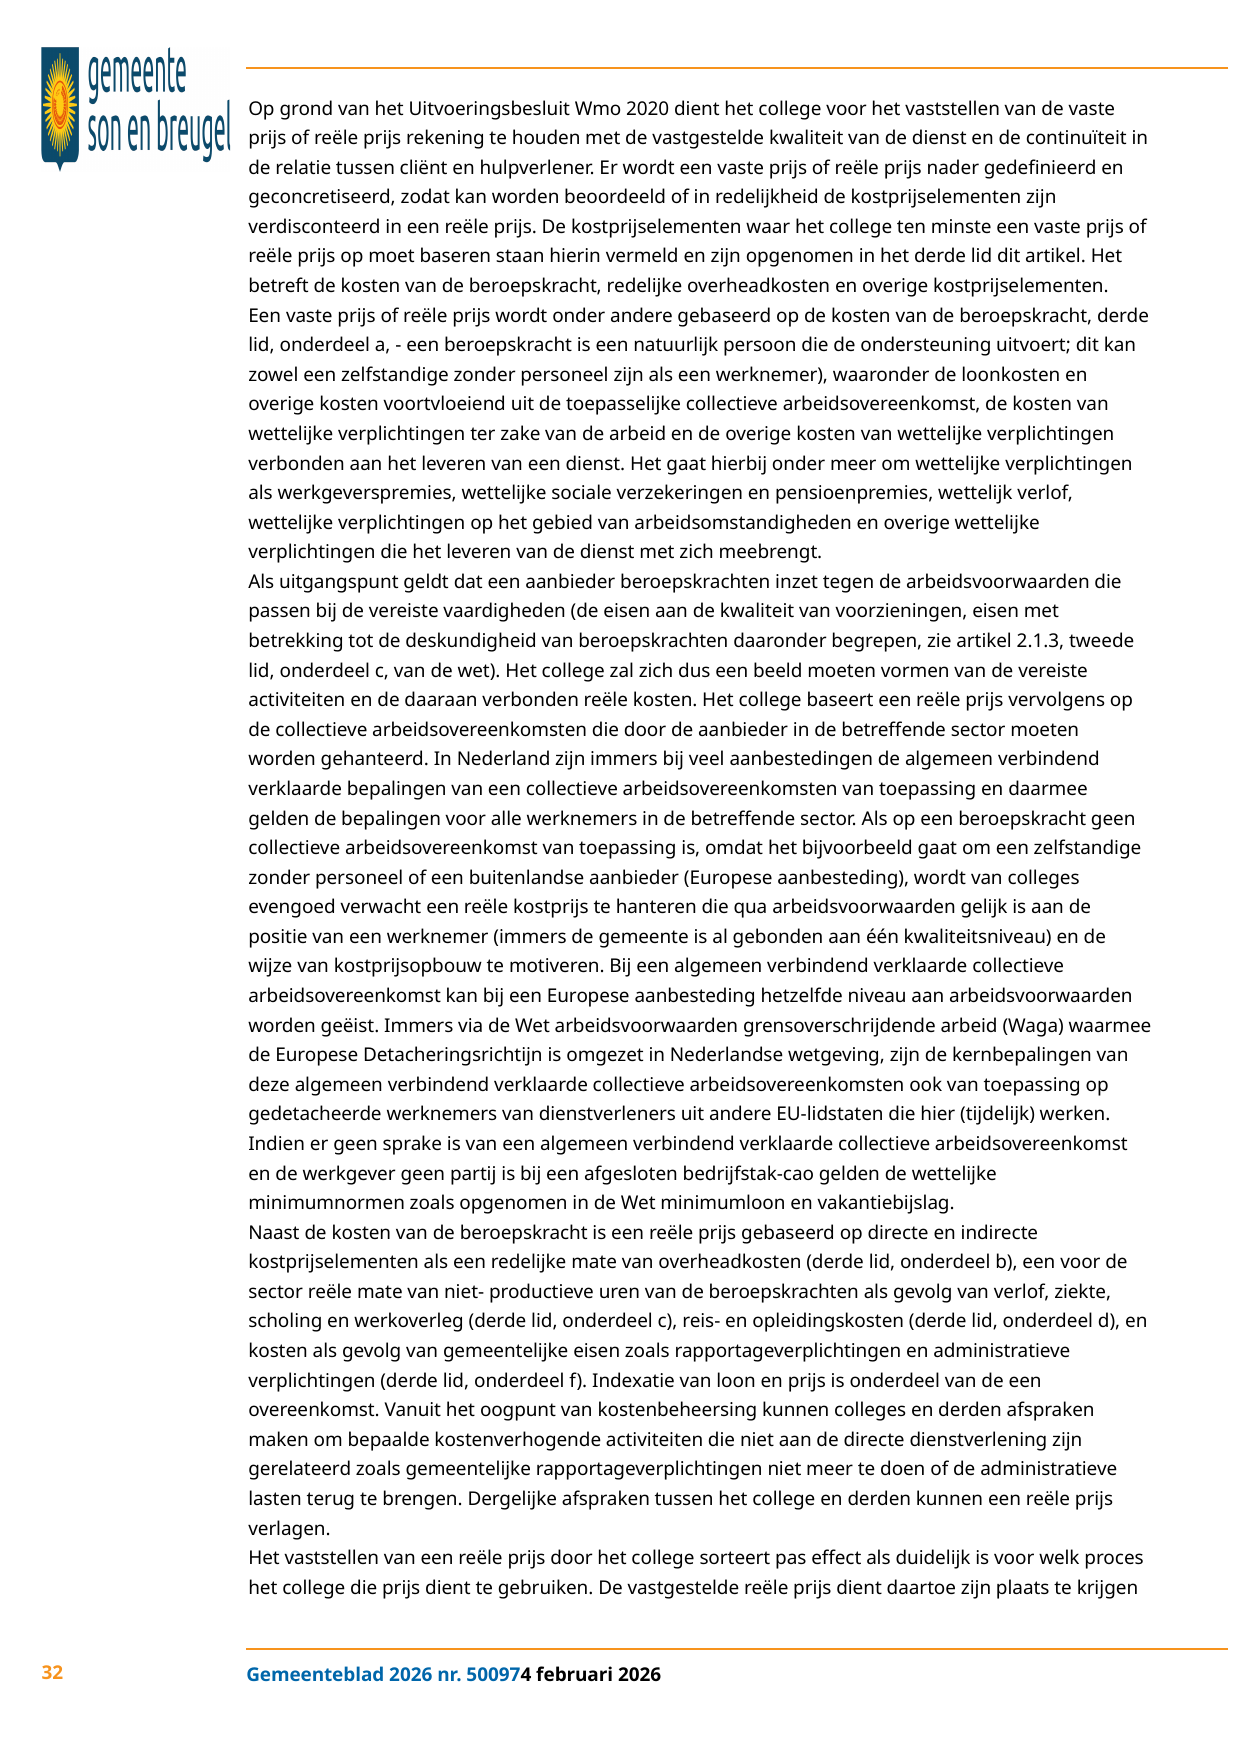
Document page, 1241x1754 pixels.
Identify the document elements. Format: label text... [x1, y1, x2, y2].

text Als uitgangspunt geldt dat een aanbieder beroepskrachten inzet tegen de arbeidsvoorwaarden die passen bij de vereiste vaardigheden (de eisen aan de kwaliteit van voorzieningen, eisen met betrekking tot de deskundigheid van beroepskrachten daaronder begrepen, zie artikel 2.1.3, tweede lid, onderdeel c, van de wet). Het college zal zich dus een beeld moeten vormen van de vereiste activiteiten en de daaraan verbonden reële kosten. Het college baseert een reële prijs vervolgens op de collectieve arbeidsovereenkomsten die door de aanbieder in de betreffende sector moeten worden gehanteerd. In Nederland zijn immers bij veel aanbestedingen de algemeen verbindend verklaarde bepalingen van een collectieve arbeidsovereenkomsten van toepassing en daarmee gelden de bepalingen voor alle werknemers in de betreffende sector. Als op een beroepskracht geen collectieve arbeidsovereenkomst van toepassing is, omdat het bijvoorbeeld gaat om een zelfstandige zonder personeel of een buitenlandse aanbieder (Europese aanbesteding), wordt van colleges evengoed verwacht een reële kostprijs te hanteren die qua arbeidsvoorwaarden gelijk is aan de positie van een werknemer (immers de gemeente is al gebonden aan één kwaliteitsniveau) en de wijze van kostprijsopbouw te motiveren. Bij een algemeen verbindend verklaarde collectieve arbeidsovereenkomst kan bij een Europese aanbesteding hetzelfde niveau aan arbeidsvoorwaarden worden geëist. Immers via de Wet arbeidsvoorwaarden grensoverschrijdende arbeid (Waga) waarmee de Europese Detacheringsrichtijn is omgezet in Nederlandse wetgeving, zijn de kernbepalingen van deze algemeen verbindend verklaarde collectieve arbeidsovereenkomsten ook van toepassing op gedetacheerde werknemers van dienstverleners uit andere EU-lidstaten die hier (tijdelijk) werken. Indien er geen sprake is van een algemeen verbindend verklaarde collectieve arbeidsovereenkomst en de werkgever geen partij is bij een afgesloten bedrijfstak-cao gelden de wettelijke minimumnormen zoals opgenomen in de Wet minimumloon en vakantiebijslag. [248, 568, 1152, 1215]
text Naast de kosten van de beroepskracht is een reële prijs gebaseerd op directe en indirecte kostprijselementen als een redelijke mate van overheadkosten (derde lid, onderdeel b), een voor de sector reële mate van niet- productieve uren van de beroepskrachten als gevolg van verlof, ziekte, scholing en werkoverleg (derde lid, onderdeel c), reis- en opleidingskosten (derde lid, onderdeel d), en kosten als gevolg van gemeentelijke eisen zoals rapportageverplichtingen en administratieve verplichtingen (derde lid, onderdeel f). Indexatie van loon en prijs is onderdeel van de een overeenkomst. Vanuit het oogpunt van kostenbeheersing kunnen colleges en derden afspraken maken om bepaalde kostenverhogende activiteiten die niet aan de directe dienstverlening zijn gerelateerd zoals gemeentelijke rapportageverplichtingen niet meer te doen of de administratieve lasten terug te brengen. Dergelijke afspraken tussen het college en derden kunnen een reële prijs verlagen. [248, 1219, 1152, 1541]
text Op grond van het Uitvoeringsbesluit Wmo 2020 dient het college voor het vaststellen van de vaste prijs of reële prijs rekening te houden met de vastgestelde kwaliteit van de dienst en de continuïteit in de relatie tussen cliënt en hulpverlener. Er wordt een vaste prijs of reële prijs nader gedefinieerd en geconcretiseerd, zodat kan worden beoordeeld of in redelijkheid de kostprijselementen zijn verdisconteerd in een reële prijs. De kostprijselementen waar het college ten minste een vaste prijs of reële prijs op moet baseren staan hierin vermeld en zijn opgenomen in het derde lid dit artikel. Het betreft de kosten van de beroepskracht, redelijke overheadkosten en overige kostprijselementen. [248, 95, 1152, 298]
text Een vaste prijs of reële prijs wordt onder andere gebaseerd op de kosten van de beroepskracht, derde lid, onderdeel a, - een beroepskracht is een natuurlijk persoon die de ondersteuning uitvoert; dit kan zowel een zelfstandige zonder personeel zijn als een werknemer), waaronder de loonkosten en overige kosten voortvloeiend uit de toepasselijke collectieve arbeidsovereenkomst, de kosten van wettelijke verplichtingen ter zake van de arbeid en de overige kosten van wettelijke verplichtingen verbonden aan het leveren van een dienst. Het gaat hierbij onder meer om wettelijke verplichtingen als werkgeverspremies, wettelijke sociale verzekeringen en pensioenpremies, wettelijk verlof, wettelijke verplichtingen op het gebied van arbeidsomstandigheden en overige wettelijke verplichtingen die het leveren van de dienst met zich meebrengt. [248, 302, 1152, 564]
picture [41, 47, 231, 172]
text Het vaststellen van een reële prijs door het college sorteert pas effect als duidelijk is voor welk proces het college die prijs dient te gebruiken. De vastgestelde reële prijs dient daartoe zijn plaats te krijgen [248, 1544, 1152, 1600]
